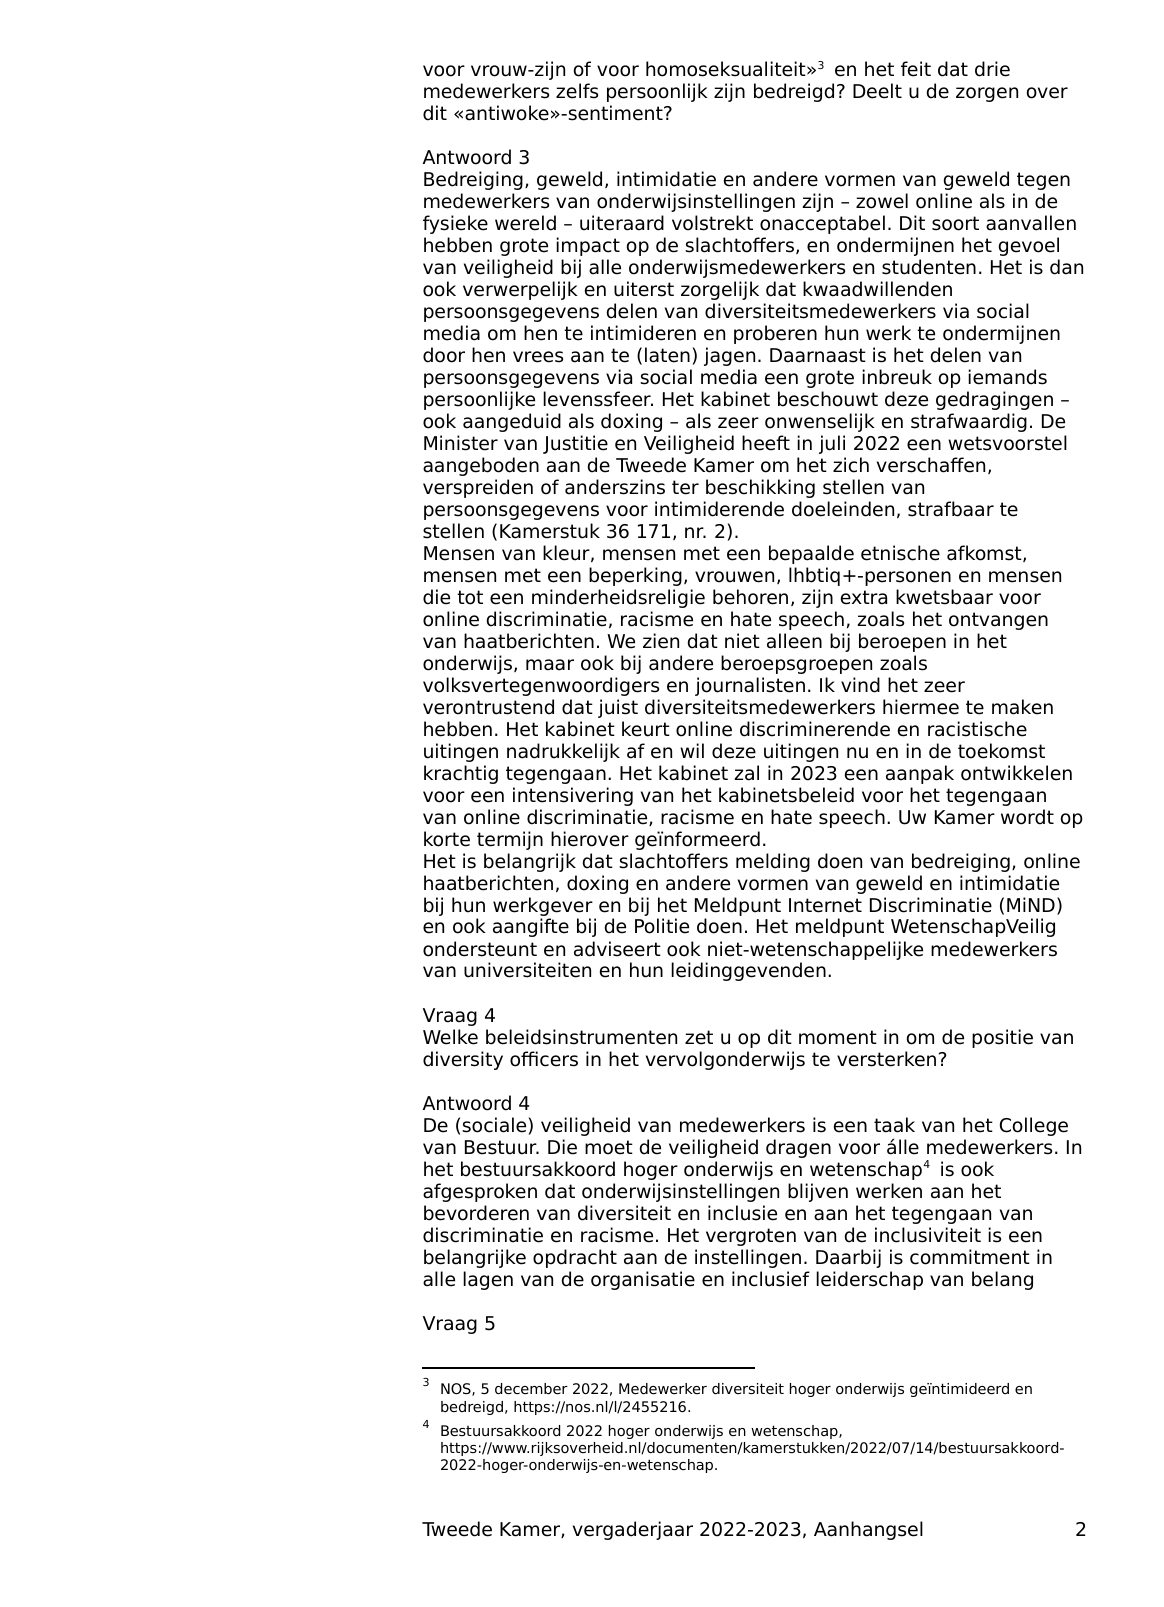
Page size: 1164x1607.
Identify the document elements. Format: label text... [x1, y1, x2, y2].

text Het is belangrijk dat slachtoffers melding doen van bedreiging, online haatberichten, doxing en andere vormen van geweld en intimidatie bij hun werkgever en bij het Meldpunt Internet Discriminatie (MiND) en ook aangifte bij de Politie doen. Het meldpunt WetenschapVeilig ondersteunt en adviseert ook niet-wetenschappelijke medewerkers van universiteiten en hun leidinggevenden. [422, 851, 1087, 982]
text Welke beleidsinstrumenten zet u op dit moment in om de positie van diversity officers in het vervolgonderwijs te versterken? [422, 1027, 1087, 1071]
text Mensen van kleur, mensen met een bepaalde etnische afkomst, mensen met een beperking, vrouwen, lhbtiq+-personen en mensen die tot een minderheidsreligie behoren, zijn extra kwetsbaar voor online discriminatie, racisme en hate speech, zoals het ontvangen van haatberichten. We zien dat niet alleen bij beroepen in het onderwijs, maar ook bij andere beroepsgroepen zoals volksvertegenwoordigers en journalisten. Ik vind het zeer verontrustend dat juist diversiteitsmedewerkers hiermee te maken hebben. Het kabinet keurt online discriminerende en racistische uitingen nadrukkelijk af en wil deze uitingen nu en in de toekomst krachtig tegengaan. Het kabinet zal in 2023 een aanpak ontwikkelen voor een intensivering van het kabinetsbeleid voor het tegengaan van online discriminatie, racisme en hate speech. Uw Kamer wordt op korte termijn hierover geïnformeerd. [422, 543, 1087, 851]
text Bestuursakkoord 2022 hoger onderwijs en wetenschap, https://www.rijksoverheid.nl/documenten/kamerstukken/2022/07/14/bestuursakkoord-2022-hoger-onderwijs-en-wetenschap. [422, 1418, 1087, 1474]
text NOS, 5 december 2022, Medewerker diversiteit hoger onderwijs geïntimideerd en bedreigd, https://nos.nl/l/2455216. [422, 1377, 1087, 1416]
text Bedreiging, geweld, intimidatie en andere vormen van geweld tegen medewerkers van onderwijsinstellingen zijn – zowel online als in de fysieke wereld – uiteraard volstrekt onacceptabel. Dit soort aanvallen hebben grote impact op de slachtoffers, en ondermijnen het gevoel van veiligheid bij alle onderwijsmedewerkers en studenten. Het is dan ook verwerpelijk en uiterst zorgelijk dat kwaadwillenden persoonsgegevens delen van diversiteitsmedewerkers via social media om hen te intimideren en proberen hun werk te ondermijnen door hen vrees aan te (laten) jagen. Daarnaast is het delen van persoonsgegevens via social media een grote inbreuk op iemands persoonlijke levenssfeer. Het kabinet beschouwt deze gedragingen – ook aangeduid als doxing – als zeer onwenselijk en strafwaardig. De Minister van Justitie en Veiligheid heeft in juli 2022 een wetsvoorstel aangeboden aan de Tweede Kamer om het zich verschaffen, verspreiden of anderszins ter beschikking stellen van persoonsgegevens voor intimiderende doeleinden, strafbaar te stellen (Kamerstuk 36 171, nr. 2). [422, 169, 1087, 543]
text De (sociale) veiligheid van medewerkers is een taak van het College van Bestuur. Die moet de veiligheid dragen voor álle medewerkers. In het bestuursakkoord hoger onderwijs en wetenschap is ook afgesproken dat onderwijsinstellingen blijven werken aan het bevorderen van diversiteit en inclusie en aan het tegengaan van discriminatie en racisme. Het vergroten van de inclusiviteit is een belangrijke opdracht aan de instellingen. Daarbij is commitment in alle lagen van de organisatie en inclusief leiderschap van belang [422, 1115, 1087, 1291]
text Vraag 5 [422, 1313, 1087, 1335]
text Antwoord 3 [422, 147, 1087, 169]
text Vraag 4 [422, 1004, 1087, 1027]
text voor vrouw-zijn of voor homoseksualiteit» en het feit dat drie medewerkers zelfs persoonlijk zijn bedreigd? Deelt u de zorgen over dit «antiwoke»-sentiment? [422, 59, 1087, 125]
text Antwoord 4 [422, 1093, 1087, 1115]
